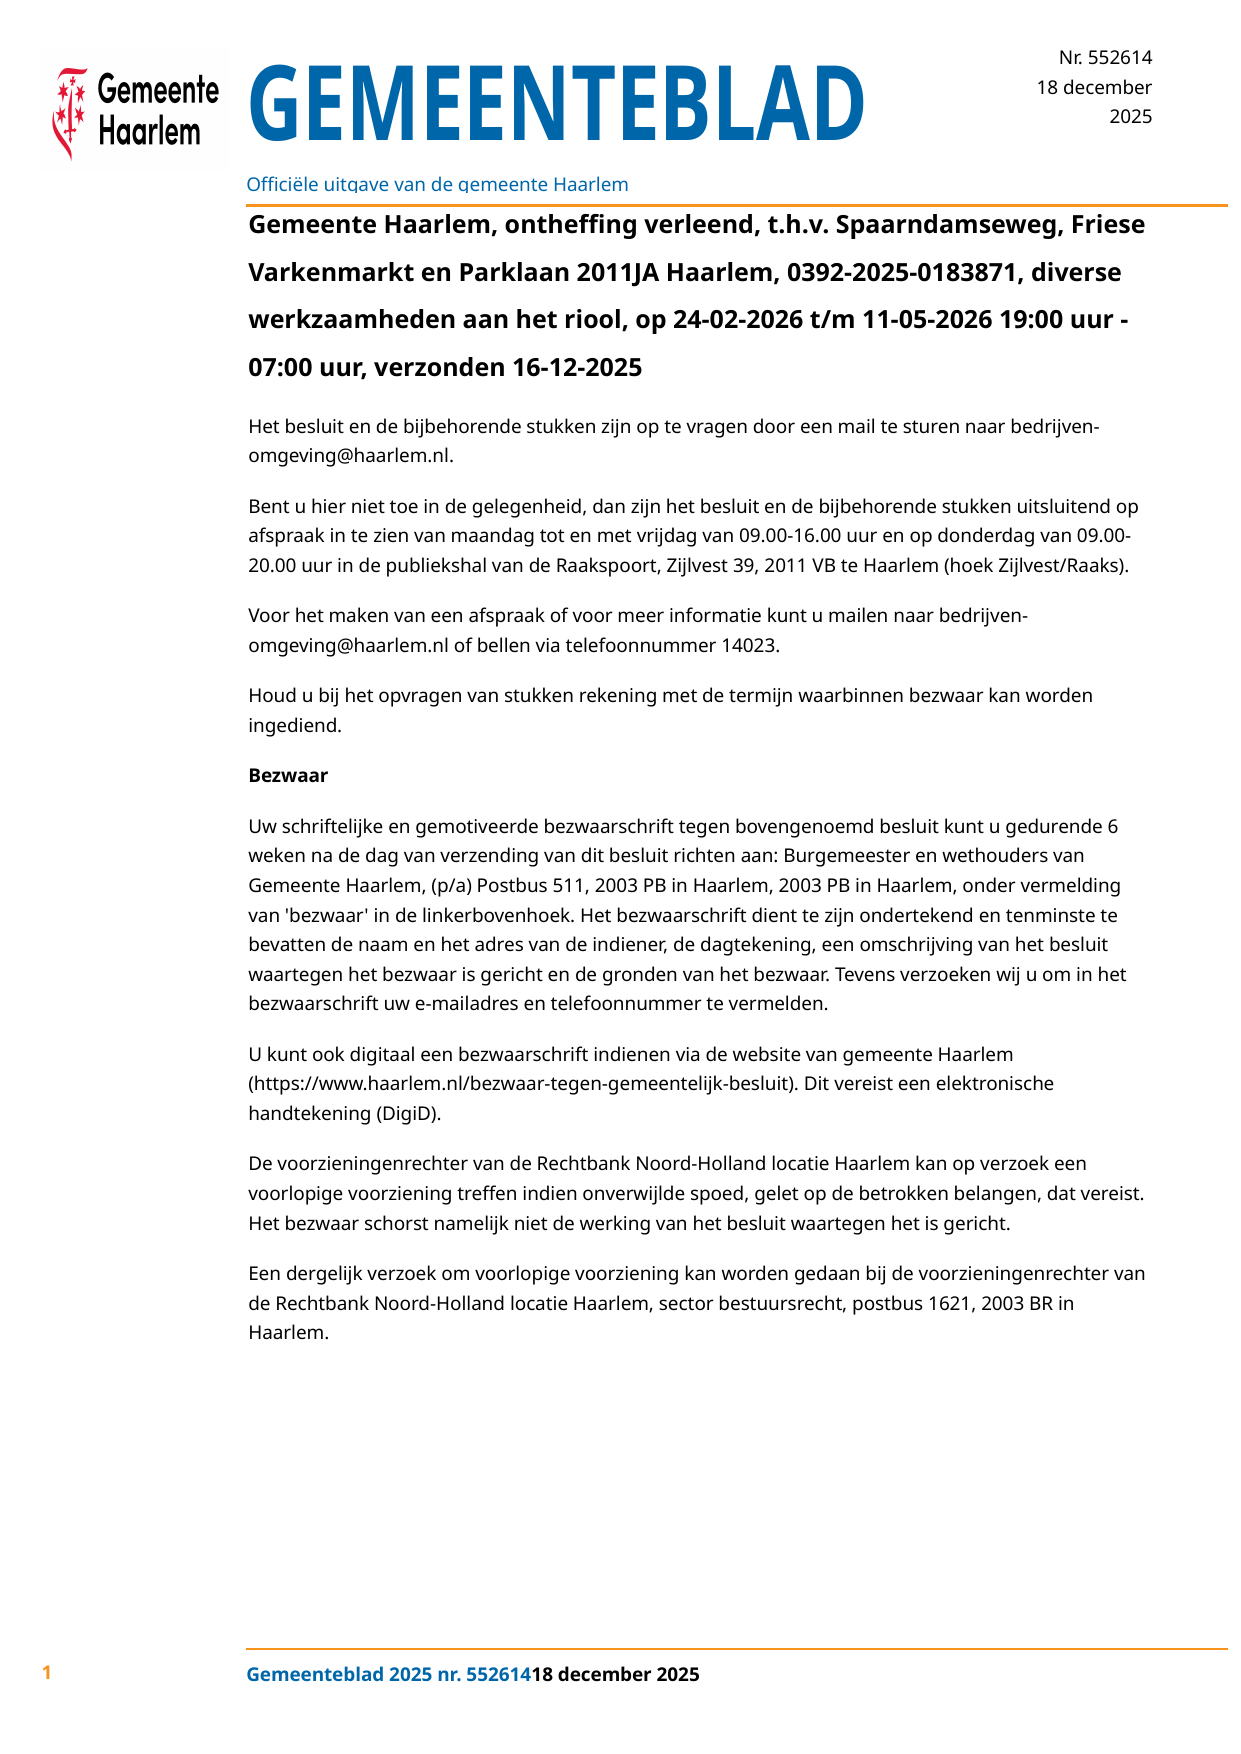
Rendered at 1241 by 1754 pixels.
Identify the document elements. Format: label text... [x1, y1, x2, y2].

text Gemeente Haarlem, ontheffing verleend, t.h.v. Spaarndamseweg, Friese Varkenmarkt en Parklaan 2011JA Haarlem, 0392-2025-0183871, diverse werkzaamheden aan het riool, op 24-02-2026 t/m 11-05-2026 19:00 uur -07:00 uur, verzonden 16-12-2025 [248, 207, 1152, 384]
text Uw schriftelijke en gemotiveerde bezwaarschrift tegen bovengenoemd besluit kunt u gedurende 6 weken na de dag van verzending van dit besluit richten aan: Burgemeester en wethouders van Gemeente Haarlem, (p/a) Postbus 511, 2003 PB in Haarlem, 2003 PB in Haarlem, onder vermelding van 'bezwaar' in de linkerbovenhoek. Het bezwaarschrift dient te zijn ondertekend en tenminste te bevatten de naam en het adres van de indiener, de dagtekening, een omschrijving van het besluit waartegen het bezwaar is gericht en de gronden van het bezwaar. Tevens verzoeken wij u om in het bezwaarschrift uw e-mailadres en telefoonnummer te vermelden. [248, 813, 1152, 1016]
text Een dergelijk verzoek om voorlopige voorziening kan worden gedaan bij de voorzieningenrechter van de Rechtbank Noord-Holland locatie Haarlem, sector bestuursrecht, postbus 1621, 2003 BR in Haarlem. [248, 1260, 1152, 1345]
text U kunt ook digitaal een bezwaarschrift indienen via de website van gemeente Haarlem (https://www.haarlem.nl/bezwaar-tegen-gemeentelijk-besluit). Dit vereist een elektronische handtekening (DigiD). [248, 1041, 1152, 1126]
picture [41, 47, 231, 172]
text De voorzieningenrechter van de Rechtbank Noord-Holland locatie Haarlem kan op verzoek een voorlopige voorziening treffen indien onverwijlde spoed, gelet op de betrokken belangen, dat vereist. Het bezwaar schorst namelijk niet de werking van het besluit waartegen het is gericht. [248, 1151, 1152, 1236]
text Het besluit en de bijbehorende stukken zijn op te vragen door een mail te sturen naar bedrijven-omgeving@haarlem.nl. [248, 413, 1152, 468]
text Bent u hier niet toe in de gelegenheid, dan zijn het besluit en de bijbehorende stukken uitsluitend op afspraak in te zien van maandag tot en met vrijdag van 09.00-16.00 uur en op donderdag van 09.00-20.00 uur in de publiekshal van de Raakspoort, Zijlvest 39, 2011 VB te Haarlem (hoek Zijlvest/Raaks). [248, 493, 1152, 578]
text Voor het maken van een afspraak of voor meer informatie kunt u mailen naar bedrijven-omgeving@haarlem.nl of bellen via telefoonnummer 14023. [248, 603, 1152, 658]
text Houd u bij het opvragen van stukken rekening met de termijn waarbinnen bezwaar kan worden ingediend. [248, 683, 1152, 738]
text Bezwaar [248, 763, 1152, 788]
